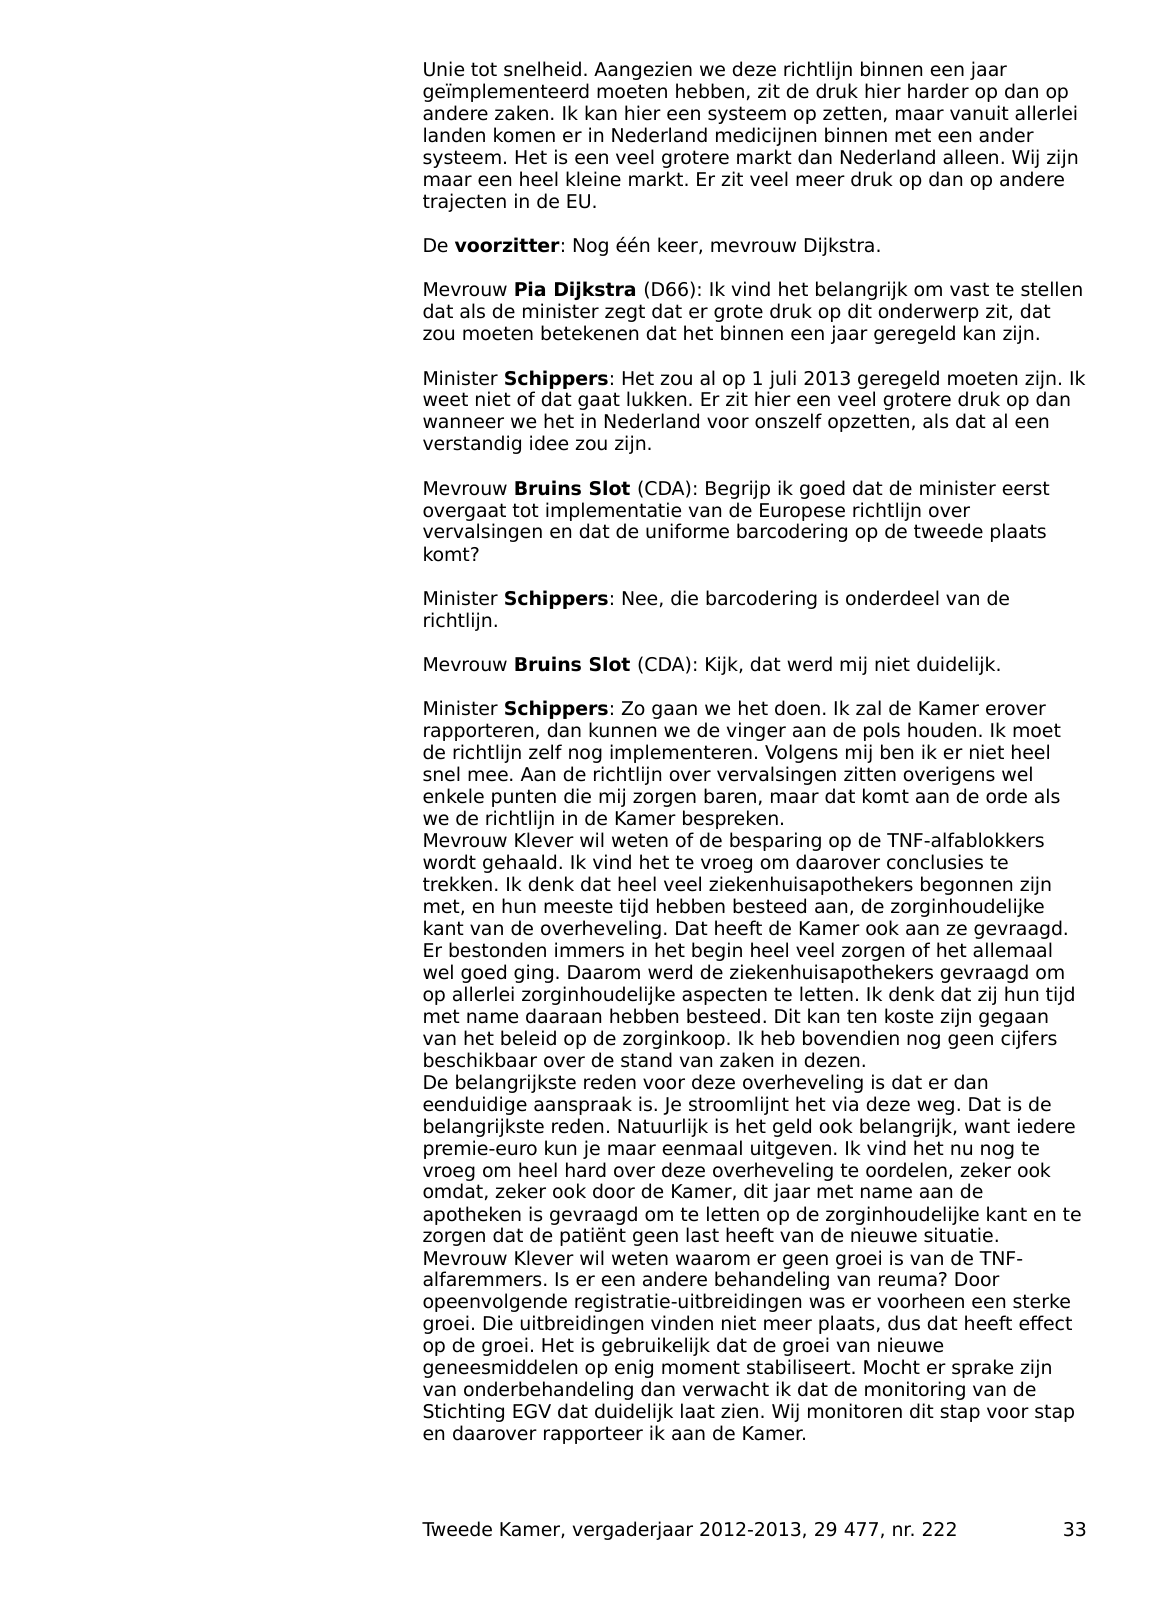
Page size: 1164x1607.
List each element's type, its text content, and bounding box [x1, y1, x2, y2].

text De belangrijkste reden voor deze overheveling is dat er dan eenduidige aanspraak is. Je stroomlijnt het via deze weg. Dat is de belangrijkste reden. Natuurlijk is het geld ook belangrijk, want iedere premie-euro kun je maar eenmaal uitgeven. Ik vind het nu nog te vroeg om heel hard over deze overheveling te oordelen, zeker ook omdat, zeker ook door de Kamer, dit jaar met name aan de apotheken is gevraagd om te letten op de zorginhoudelijke kant en te zorgen dat de patiënt geen last heeft van de nieuwe situatie. [422, 1072, 1087, 1247]
text Mevrouw Bruins Slot (CDA): Kijk, dat werd mij niet duidelijk. [422, 654, 1087, 676]
text Mevrouw Klever wil weten of de besparing op de TNF-alfablokkers wordt gehaald. Ik vind het te vroeg om daarover conclusies te trekken. Ik denk dat heel veel ziekenhuisapothekers begonnen zijn met, en hun meeste tijd hebben besteed aan, de zorginhoudelijke kant van de overheveling. Dat heeft de Kamer ook aan ze gevraagd. Er bestonden immers in het begin heel veel zorgen of het allemaal wel goed ging. Daarom werd de ziekenhuisapothekers gevraagd om op allerlei zorginhoudelijke aspecten te letten. Ik denk dat zij hun tijd met name daaraan hebben besteed. Dit kan ten koste zijn gegaan van het beleid op de zorginkoop. Ik heb bovendien nog geen cijfers beschikbaar over de stand van zaken in dezen. [422, 830, 1087, 1072]
text Minister Schippers: Zo gaan we het doen. Ik zal de Kamer erover rapporteren, dan kunnen we de vinger aan de pols houden. Ik moet de richtlijn zelf nog implementeren. Volgens mij ben ik er niet heel snel mee. Aan de richtlijn over vervalsingen zitten overigens wel enkele punten die mij zorgen baren, maar dat komt aan de orde als we de richtlijn in de Kamer bespreken. [422, 698, 1087, 830]
text Mevrouw Bruins Slot (CDA): Begrijp ik goed dat de minister eerst overgaat tot implementatie van de Europese richtlijn over vervalsingen en dat de uniforme barcodering op de tweede plaats komt? [422, 477, 1087, 565]
text Mevrouw Klever wil weten waarom er geen groei is van de TNF-alfaremmers. Is er een andere behandeling van reuma? Door opeenvolgende registratie-uitbreidingen was er voorheen een sterke groei. Die uitbreidingen vinden niet meer plaats, dus dat heeft effect op de groei. Het is gebruikelijk dat de groei van nieuwe geneesmiddelen op enig moment stabiliseert. Mocht er sprake zijn van onderbehandeling dan verwacht ik dat de monitoring van de Stichting EGV dat duidelijk laat zien. Wij monitoren dit stap voor stap en daarover rapporteer ik aan de Kamer. [422, 1247, 1087, 1445]
text Mevrouw Pia Dijkstra (D66): Ik vind het belangrijk om vast te stellen dat als de minister zegt dat er grote druk op dit onderwerp zit, dat zou moeten betekenen dat het binnen een jaar geregeld kan zijn. [422, 279, 1087, 345]
text Minister Schippers: Nee, die barcodering is onderdeel van de richtlijn. [422, 588, 1087, 632]
text De voorzitter: Nog één keer, mevrouw Dijkstra. [422, 235, 1087, 257]
text Unie tot snelheid. Aangezien we deze richtlijn binnen een jaar geïmplementeerd moeten hebben, zit de druk hier harder op dan op andere zaken. Ik kan hier een systeem op zetten, maar vanuit allerlei landen komen er in Nederland medicijnen binnen met een ander systeem. Het is een veel grotere markt dan Nederland alleen. Wij zijn maar een heel kleine markt. Er zit veel meer druk op dan op andere trajecten in de EU. [422, 59, 1087, 213]
text Minister Schippers: Het zou al op 1 juli 2013 geregeld moeten zijn. Ik weet niet of dat gaat lukken. Er zit hier een veel grotere druk op dan wanneer we het in Nederland voor onszelf opzetten, als dat al een verstandig idee zou zijn. [422, 367, 1087, 455]
